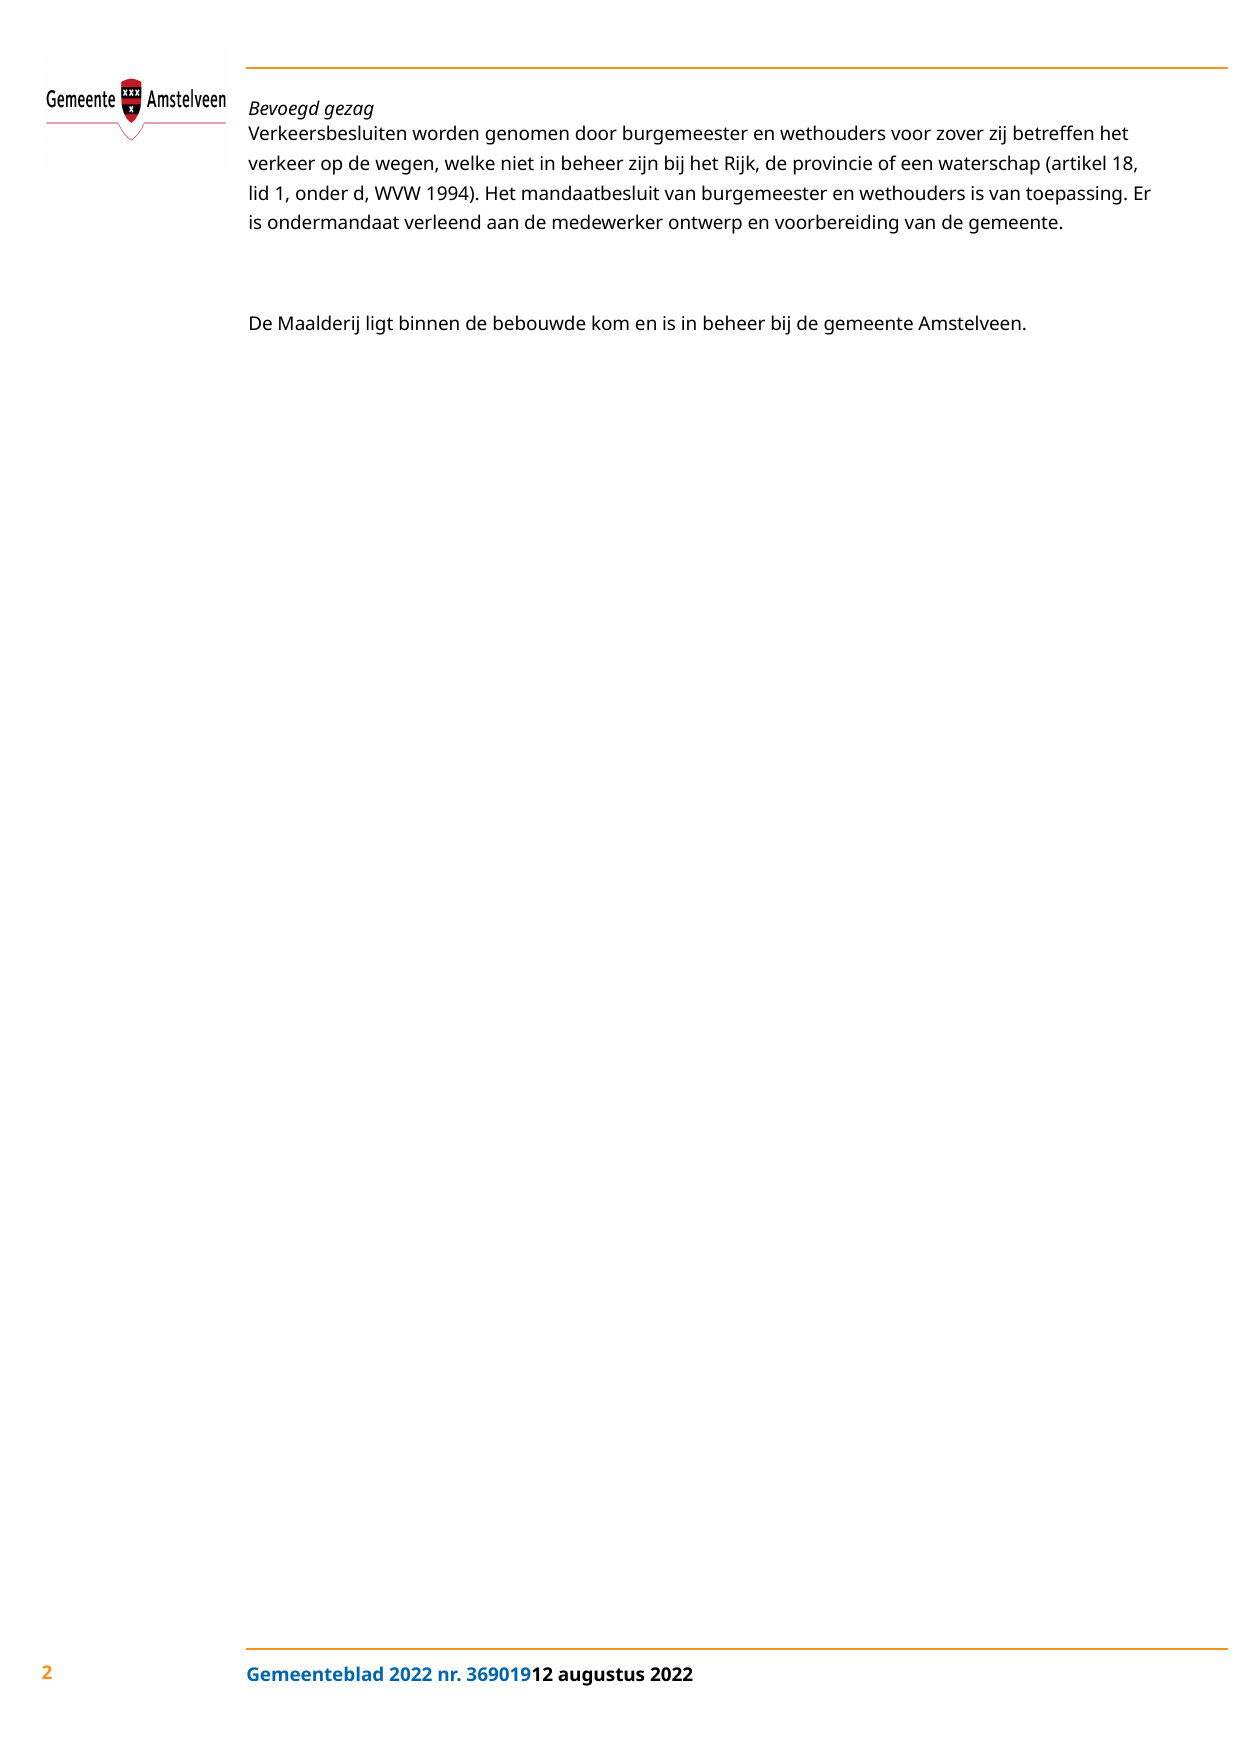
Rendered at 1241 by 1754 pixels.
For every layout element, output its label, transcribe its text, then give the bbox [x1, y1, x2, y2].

text Bevoegd gezag [248, 95, 1152, 121]
picture [41, 47, 231, 172]
text De Maalderij ligt binnen de bebouwde kom en is in beheer bij de gemeente Amstelveen. [248, 310, 1152, 336]
text Verkeersbesluiten worden genomen door burgemeester en wethouders voor zover zij betreffen het verkeer op de wegen, welke niet in beheer zijn bij het Rijk, de provincie of een waterschap (artikel 18, lid 1, onder d, WVW 1994). Het mandaatbesluit van burgemeester en wethouders is van toepassing. Er is ondermandaat verleend aan de medewerker ontwerp en voorbereiding van de gemeente. [248, 121, 1152, 235]
